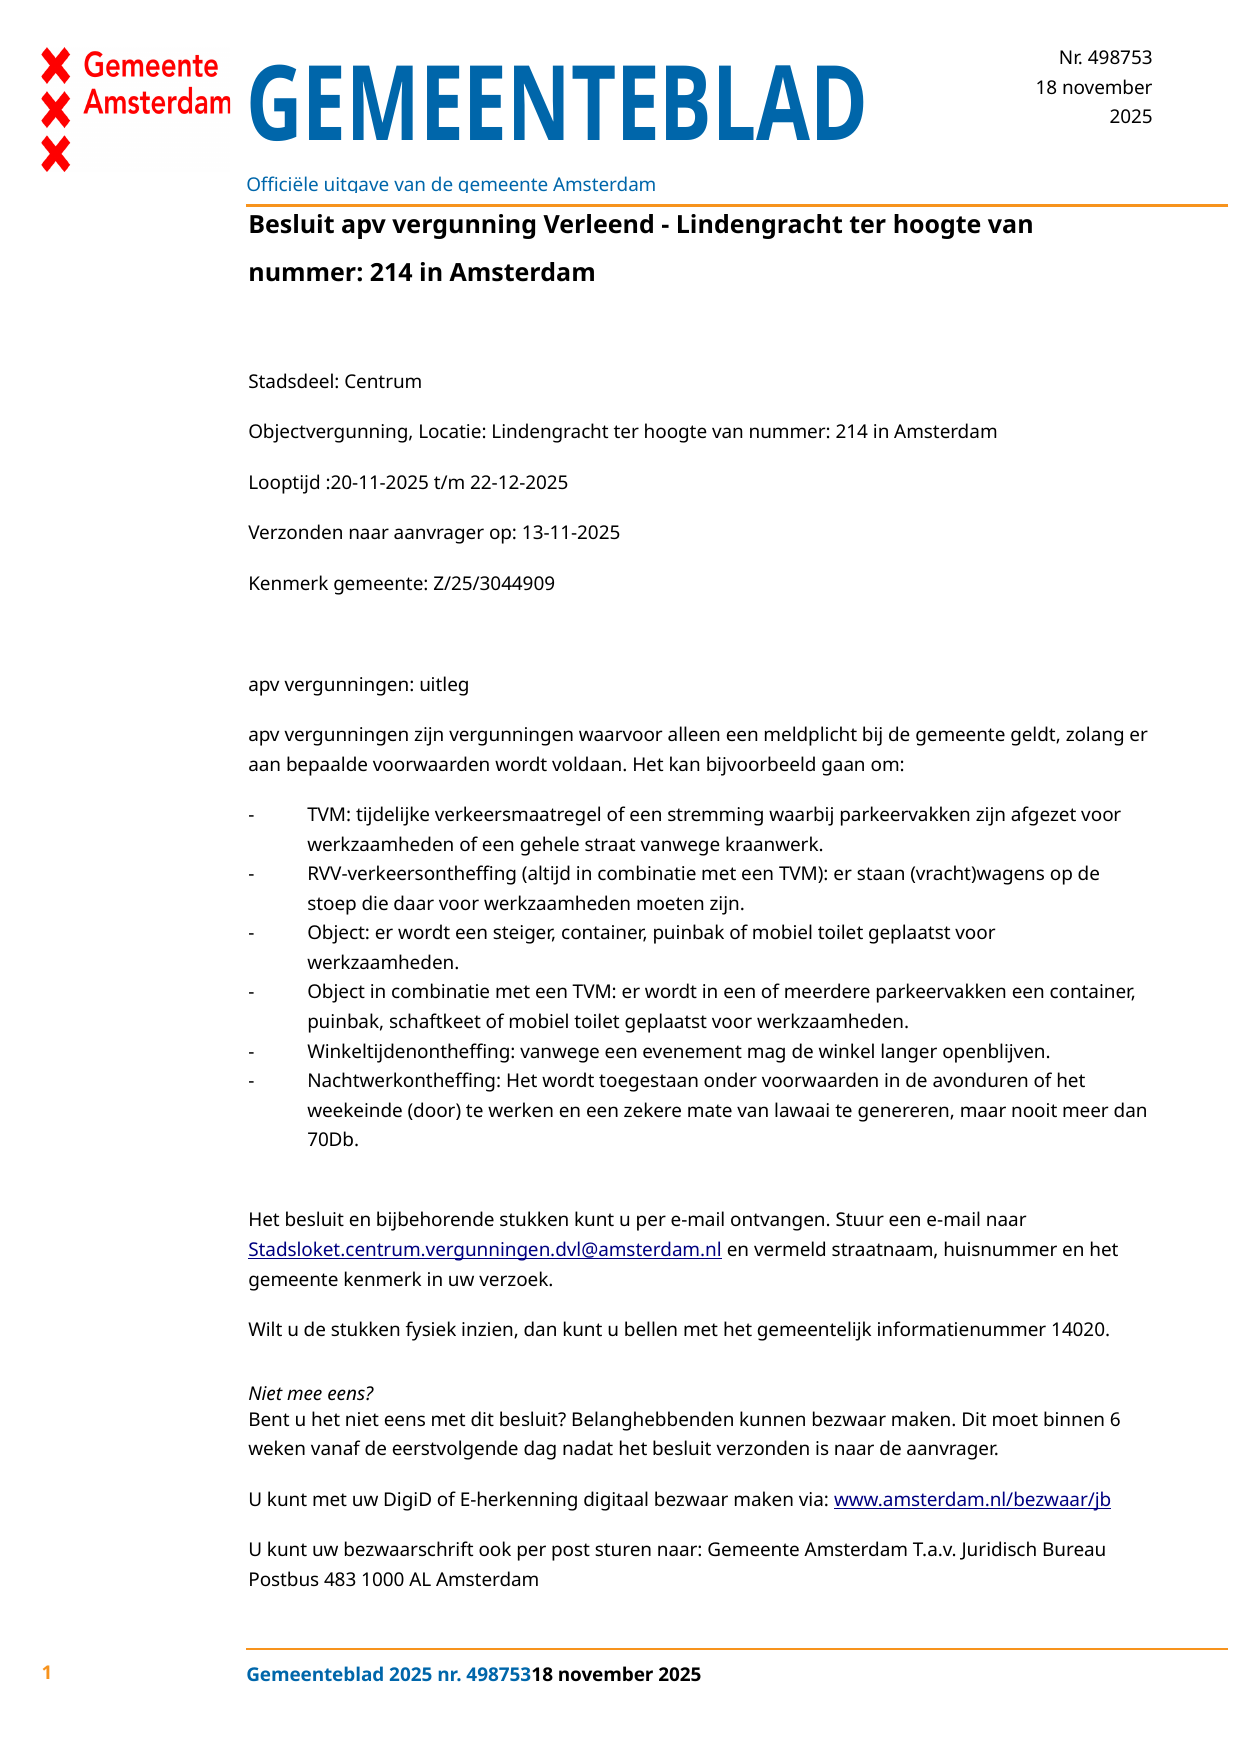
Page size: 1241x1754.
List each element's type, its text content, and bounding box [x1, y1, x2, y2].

text Besluit apv vergunning Verleend - Lindengracht ter hoogte van nummer: 214 in Amsterdam [248, 207, 1152, 288]
list Object in combinatie met een TVM: er wordt in een of meerdere parkeervakken een container, puinbak, schaftkeet of mobiel toilet geplaatst voor werkzaamheden. [248, 979, 1152, 1034]
text Kenmerk gemeente: Z/25/3044909 [248, 570, 1152, 596]
list Winkeltijdenontheffing: vanwege een evenement mag de winkel langer openblijven. [248, 1038, 1152, 1064]
text Verzonden naar aanvrager op: 13-11-2025 [248, 519, 1152, 545]
text Wilt u de stukken fysiek inzien, dan kunt u bellen met het gemeentelijk informatienummer 14020. [248, 1316, 1152, 1342]
text Objectvergunning, Locatie: Lindengracht ter hoogte van nummer: 214 in Amsterdam [248, 419, 1152, 444]
list RVV-verkeersontheffing (altijd in combinatie met een TVM): er staan (vracht)wagens op de stoep die daar voor werkzaamheden moeten zijn. [248, 860, 1152, 916]
text U kunt uw bezwaarschrift ook per post sturen naar: Gemeente Amsterdam T.a.v. Juridisch Bureau Postbus 483 1000 AL Amsterdam [248, 1536, 1152, 1592]
picture [41, 47, 231, 172]
list Object: er wordt een steiger, container, puinbak of mobiel toilet geplaatst voor werkzaamheden. [248, 919, 1152, 975]
list Nachtwerkontheffing: Het wordt toegestaan onder voorwaarden in de avonduren of het weekeinde (door) te werken en een zekere mate van lawaai te genereren, maar nooit meer dan 70Db. [248, 1067, 1152, 1152]
text Het besluit en bijbehorende stukken kunt u per e-mail ontvangen. Stuur een e-mail naar Stadsloket.centrum.vergunningen.dvl@amsterdam.nl en vermeld straatnaam, huisnummer en het gemeente kenmerk in uw verzoek. [248, 1207, 1152, 1292]
text U kunt met uw DigiD of E-herkenning digitaal bezwaar maken via: www.amsterdam.nl/bezwaar/jb [248, 1486, 1152, 1512]
text Looptijd :20-11-2025 t/m 22-12-2025 [248, 469, 1152, 495]
text Stadsdeel: Centrum [248, 368, 1152, 394]
text apv vergunningen: uitleg [248, 671, 1152, 697]
text Niet mee eens? [248, 1380, 1152, 1406]
list TVM: tijdelijke verkeersmaatregel of een stremming waarbij parkeervakken zijn afgezet voor werkzaamheden of een gehele straat vanwege kraanwerk. [248, 801, 1152, 857]
text apv vergunningen zijn vergunningen waarvoor alleen een meldplicht bij de gemeente geldt, zolang er aan bepaalde voorwaarden wordt voldaan. Het kan bijvoorbeeld gaan om: [248, 721, 1152, 777]
text Bent u het niet eens met dit besluit? Belanghebbenden kunnen bezwaar maken. Dit moet binnen 6 weken vanaf de eerstvolgende dag nadat het besluit verzonden is naar de aanvrager. [248, 1406, 1152, 1461]
